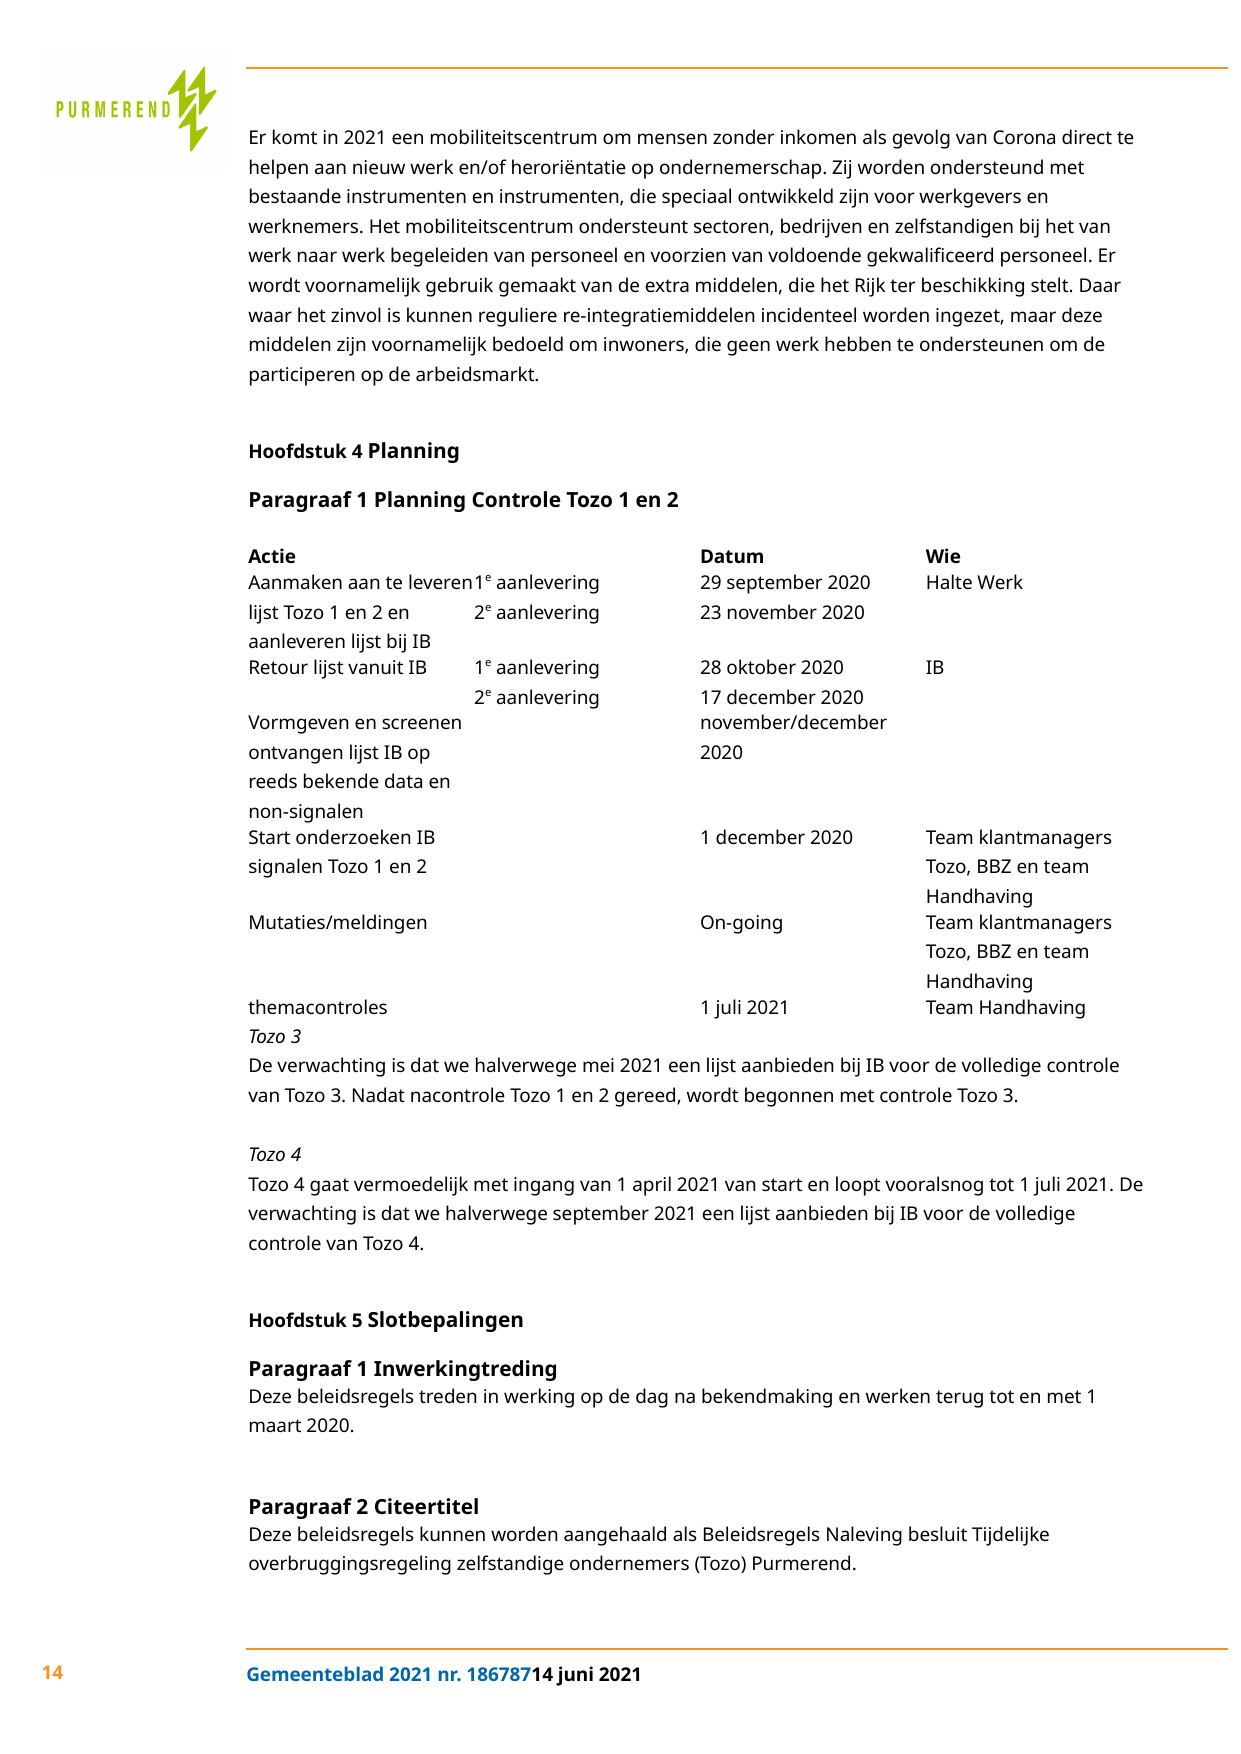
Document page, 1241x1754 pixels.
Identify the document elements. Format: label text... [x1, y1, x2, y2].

picture [41, 47, 231, 172]
text Paragraaf 2 Citeertitel [248, 1492, 1152, 1521]
text Deze beleidsregels treden in werking op de dag na bekendmaking en werken terug tot en met 1 maart 2020. [248, 1383, 1152, 1438]
table_cell IB [926, 654, 1152, 709]
table_cell Team klantmanagers Tozo, BBZ en team Handhaving [926, 824, 1152, 909]
table_cell Team Handhaving [926, 994, 1152, 1019]
table_header Wie [926, 544, 1152, 569]
table_cell [474, 824, 700, 909]
text Tozo 4 gaat vermoedelijk met ingang van 1 april 2021 van start en loopt vooralsnog tot 1 juli 2021. De verwachting is dat we halverwege september 2021 een lijst aanbieden bij IB voor de volledige controle van Tozo 4. [248, 1171, 1152, 1256]
table_cell 28 oktober 2020 17 december 2020 [700, 654, 926, 709]
table_cell themacontroles [248, 994, 474, 1019]
table_header [474, 544, 700, 569]
table_cell Vormgeven en screenen ontvangen lijst IB op reeds bekende data en non-signalen [248, 710, 474, 824]
table_cell Team klantmanagers Tozo, BBZ en team Handhaving [926, 909, 1152, 994]
text Tozo 3 [248, 1023, 1152, 1048]
table_cell 29 september 2020 23 november 2020 [700, 569, 926, 654]
table_cell On-going [700, 909, 926, 994]
table_cell 1e aanlevering 2e aanlevering [474, 569, 700, 654]
table_cell [474, 710, 700, 824]
table_header Datum [700, 544, 926, 569]
table_cell november/december 2020 [700, 710, 926, 824]
text Hoofdstuk 5 Slotbepalingen [248, 1305, 1152, 1333]
table_cell [474, 909, 700, 994]
table_cell Start onderzoeken IB signalen Tozo 1 en 2 [248, 824, 474, 909]
text De verwachting is dat we halverwege mei 2021 een lijst aanbieden bij IB voor de volledige controle van Tozo 3. Nadat nacontrole Tozo 1 en 2 gereed, wordt begonnen met controle Tozo 3. [248, 1052, 1152, 1108]
text Paragraaf 1 Planning Controle Tozo 1 en 2 [248, 486, 1152, 514]
text Deze beleidsregels kunnen worden aangehaald als Beleidsregels Naleving besluit Tijdelijke overbruggingsregeling zelfstandige ondernemers (Tozo) Purmerend. [248, 1521, 1152, 1576]
text Er komt in 2021 een mobiliteitscentrum om mensen zonder inkomen als gevolg van Corona direct te helpen aan nieuw werk en/of heroriëntatie op ondernemerschap. Zij worden ondersteund met bestaande instrumenten en instrumenten, die speciaal ontwikkeld zijn voor werkgevers en werknemers. Het mobiliteitscentrum ondersteunt sectoren, bedrijven en zelfstandigen bij het van werk naar werk begeleiden van personeel en voorzien van voldoende gekwalificeerd personeel. Er wordt voornamelijk gebruik gemaakt van de extra middelen, die het Rijk ter beschikking stelt. Daar waar het zinvol is kunnen reguliere re-integratiemiddelen incidenteel worden ingezet, maar deze middelen zijn voornamelijk bedoeld om inwoners, die geen werk hebben te ondersteunen om de participeren op de arbeidsmarkt. [248, 124, 1152, 387]
table_cell Halte Werk [926, 569, 1152, 654]
table_cell Retour lijst vanuit IB [248, 654, 474, 709]
table_cell Aanmaken aan te leveren lijst Tozo 1 en 2 en aanleveren lijst bij IB [248, 569, 474, 654]
table_cell 1 juli 2021 [700, 994, 926, 1019]
table_cell [474, 994, 700, 1019]
text Hoofdstuk 4 Planning [248, 436, 1152, 465]
table_cell Mutaties/meldingen [248, 909, 474, 994]
table_cell 1e aanlevering 2e aanlevering [474, 654, 700, 709]
text Tozo 4 [248, 1141, 1152, 1167]
table_cell [926, 710, 1152, 824]
table_cell 1 december 2020 [700, 824, 926, 909]
table_header Actie [248, 544, 474, 569]
text Paragraaf 1 Inwerkingtreding [248, 1354, 1152, 1383]
